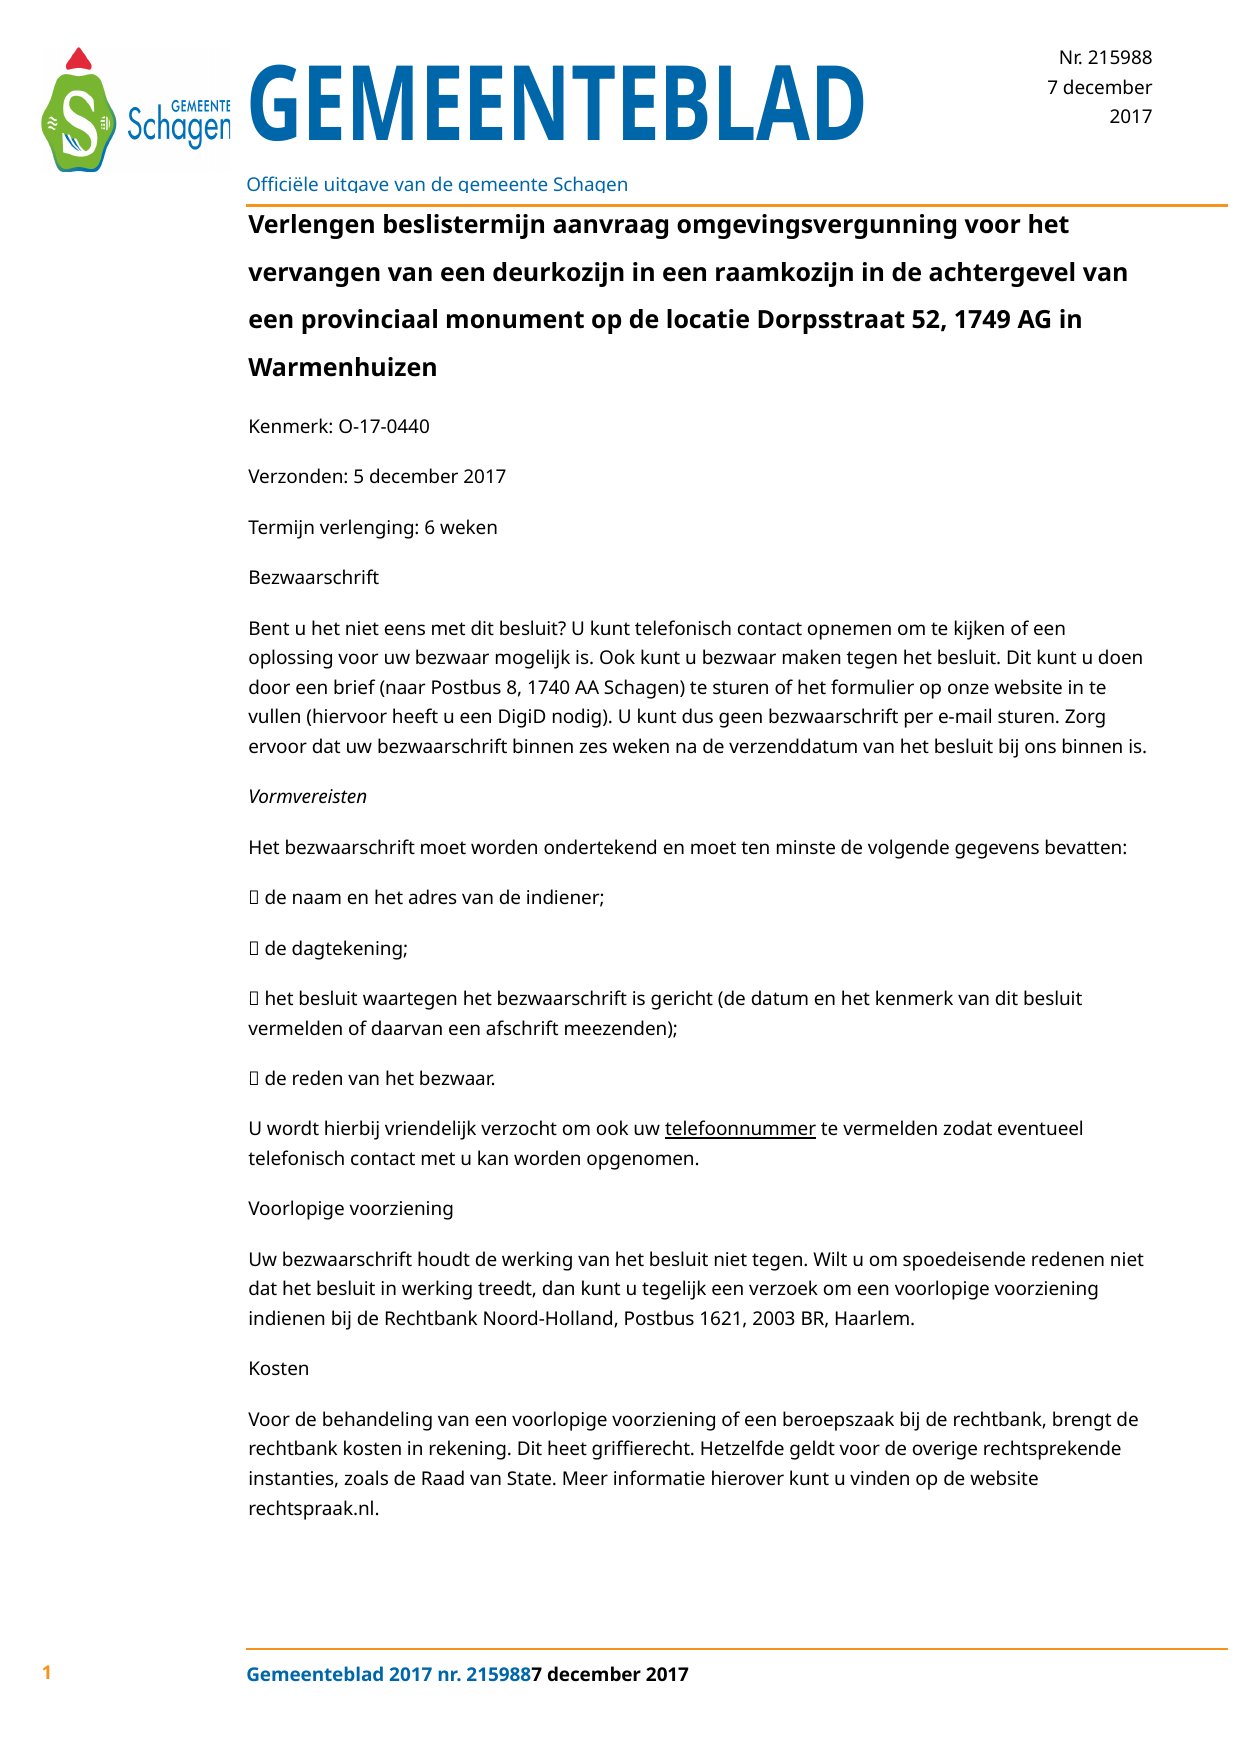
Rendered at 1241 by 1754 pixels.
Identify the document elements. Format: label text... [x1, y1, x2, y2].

text  het besluit waartegen het bezwaarschrift is gericht (de datum en het kenmerk van dit besluit vermelden of daarvan een afschrift meezenden); [248, 985, 1152, 1041]
text Kosten [248, 1356, 1152, 1381]
picture [41, 47, 231, 172]
text Voorlopige voorziening [248, 1196, 1152, 1221]
text Verlengen beslistermijn aanvraag omgevingsvergunning voor het vervangen van een deurkozijn in een raamkozijn in de achtergevel van een provinciaal monument op de locatie Dorpsstraat 52, 1749 AG in Warmenhuizen [248, 207, 1152, 384]
text  de reden van het bezwaar. [248, 1065, 1152, 1091]
text Vormvereisten [248, 783, 1152, 809]
text Bent u het niet eens met dit besluit? U kunt telefonisch contact opnemen om te kijken of een oplossing voor uw bezwaar mogelijk is. Ook kunt u bezwaar maken tegen het besluit. Dit kunt u doen door een brief (naar Postbus 8, 1740 AA Schagen) te sturen of het formulier op onze website in te vullen (hiervoor heeft u een DigiD nodig). U kunt dus geen bezwaarschrift per e-mail sturen. Zorg ervoor dat uw bezwaarschrift binnen zes weken na de verzenddatum van het besluit bij ons binnen is. [248, 615, 1152, 759]
text Bezwaarschrift [248, 564, 1152, 590]
text Uw bezwaarschrift houdt de werking van het besluit niet tegen. Wilt u om spoedeisende redenen niet dat het besluit in werking treedt, dan kunt u tegelijk een verzoek om een voorlopige voorziening indienen bij de Rechtbank Noord-Holland, Postbus 1621, 2003 BR, Haarlem. [248, 1246, 1152, 1331]
text Het bezwaarschrift moet worden ondertekend en moet ten minste de volgende gegevens bevatten: [248, 834, 1152, 860]
text Verzonden: 5 december 2017 [248, 463, 1152, 489]
text Kenmerk: O-17-0440 [248, 413, 1152, 439]
text  de dagtekening; [248, 935, 1152, 961]
text  de naam en het adres van de indiener; [248, 884, 1152, 910]
text U wordt hierbij vriendelijk verzocht om ook uw telefoonnummer te vermelden zodat eventueel telefonisch contact met u kan worden opgenomen. [248, 1116, 1152, 1171]
text Termijn verlenging: 6 weken [248, 514, 1152, 540]
text Voor de behandeling van een voorlopige voorziening of een beroepszaak bij de rechtbank, brengt de rechtbank kosten in rekening. Dit heet griffierecht. Hetzelfde geldt voor de overige rechtsprekende instanties, zoals de Raad van State. Meer informatie hierover kunt u vinden op de website rechtspraak.nl. [248, 1406, 1152, 1521]
